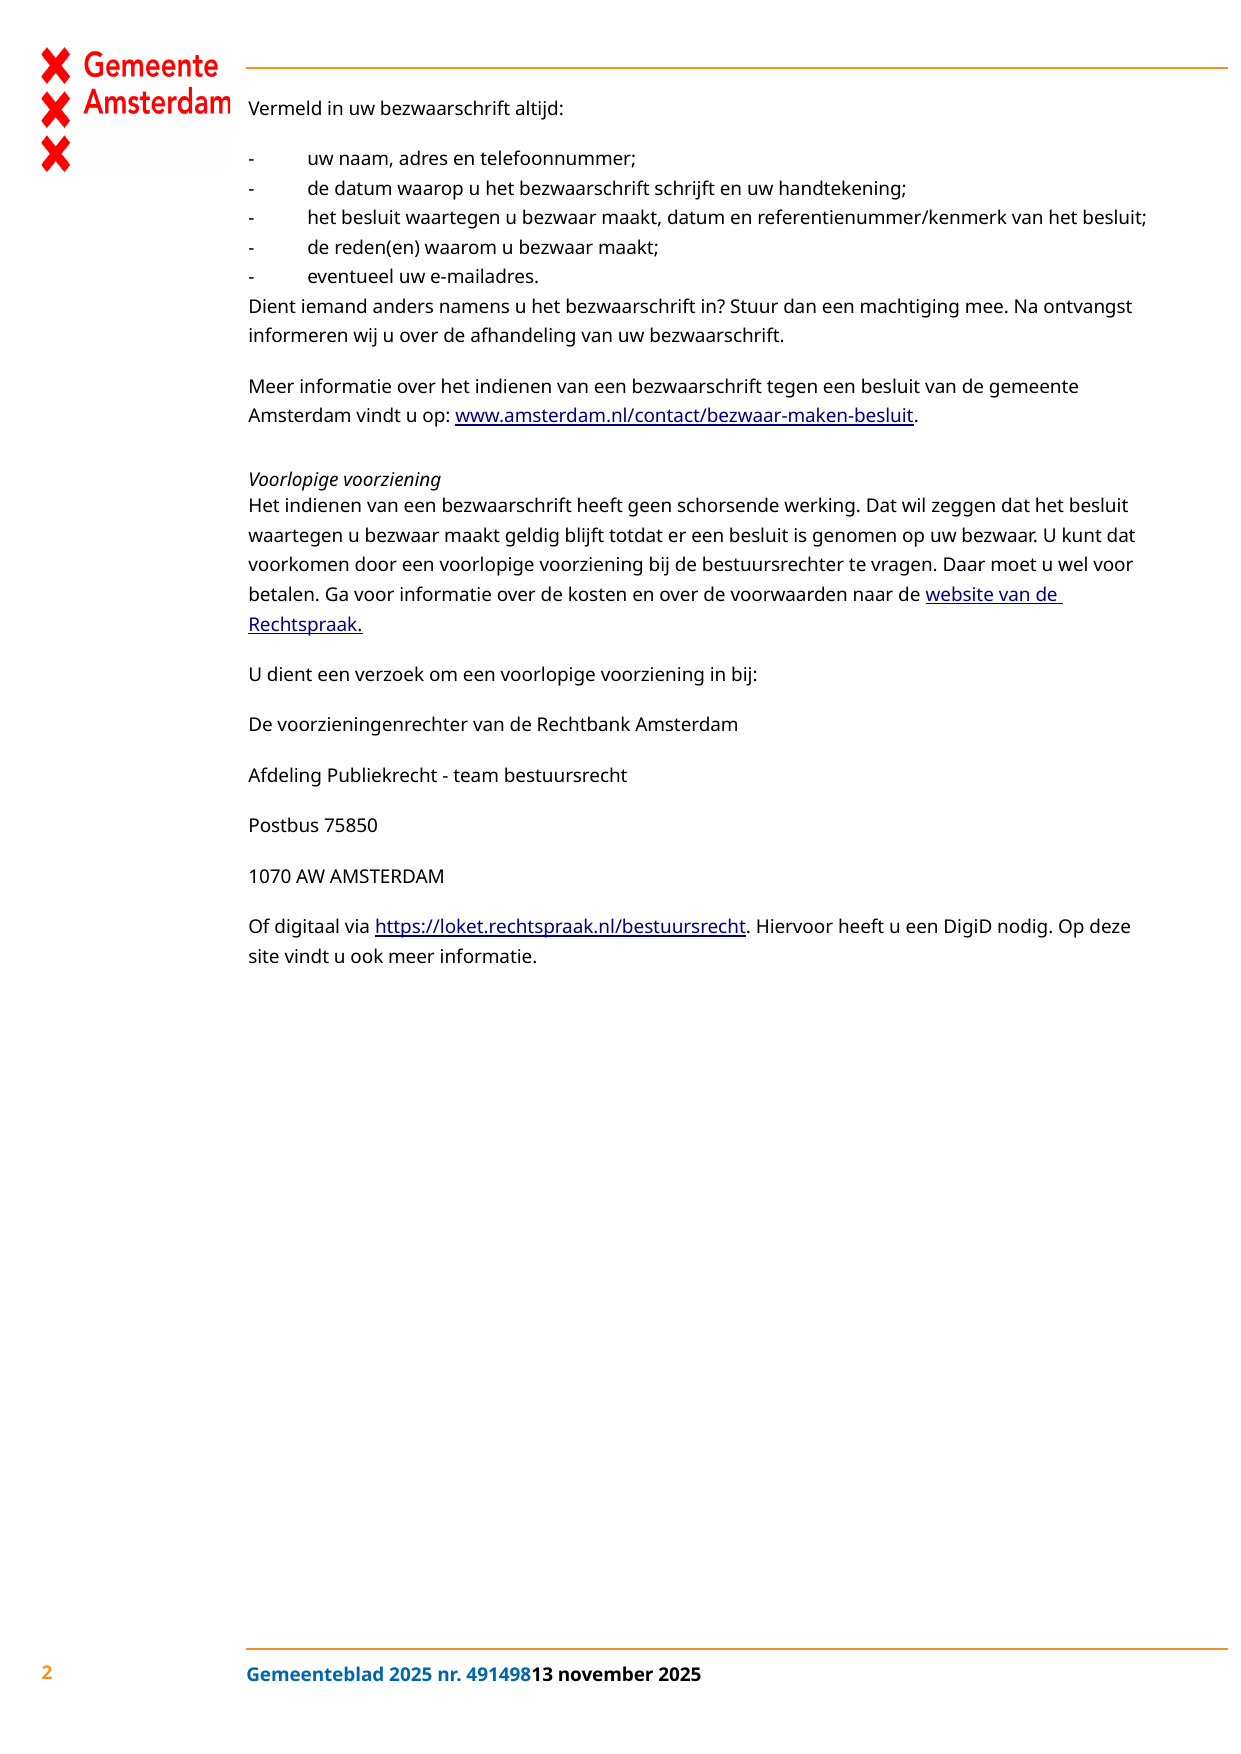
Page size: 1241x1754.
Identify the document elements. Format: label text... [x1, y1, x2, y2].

list de reden(en) waarom u bezwaar maakt; [248, 234, 1152, 260]
text Dient iemand anders namens u het bezwaarschrift in? Stuur dan een machtiging mee. Na ontvangst informeren wij u over de afhandeling van uw bezwaarschrift. [248, 293, 1152, 348]
text 1070 AW AMSTERDAM [248, 863, 1152, 888]
list uw naam, adres en telefoonnummer; [248, 145, 1152, 171]
picture [41, 47, 231, 172]
list het besluit waartegen u bezwaar maakt, datum en referentienummer/kenmerk van het besluit; [248, 204, 1152, 230]
list eventueel uw e-mailadres. [248, 263, 1152, 289]
text De voorzieningenrechter van de Rechtbank Amsterdam [248, 712, 1152, 737]
text U dient een verzoek om een voorlopige voorziening in bij: [248, 661, 1152, 687]
text Afdeling Publiekrecht - team bestuursrecht [248, 762, 1152, 788]
list de datum waarop u het bezwaarschrift schrijft en uw handtekening; [248, 175, 1152, 201]
text Of digitaal via https://loket.rechtspraak.nl/bestuursrecht. Hiervoor heeft u een DigiD nodig. Op deze site vindt u ook meer informatie. [248, 913, 1152, 968]
text Het indienen van een bezwaarschrift heeft geen schorsende werking. Dat wil zeggen dat het besluit waartegen u bezwaar maakt geldig blijft totdat er een besluit is genomen op uw bezwaar. U kunt dat voorkomen door een voorlopige voorziening bij de bestuursrechter te vragen. Daar moet u wel voor betalen. Ga voor informatie over de kosten en over de voorwaarden naar de website van de Rechtspraak. [248, 492, 1152, 636]
text Vermeld in uw bezwaarschrift altijd: [248, 95, 1152, 121]
text Meer informatie over het indienen van een bezwaarschrift tegen een besluit van de gemeente Amsterdam vindt u op: www.amsterdam.nl/contact/bezwaar-maken-besluit. [248, 373, 1152, 428]
text Postbus 75850 [248, 812, 1152, 838]
text Voorlopige voorziening [248, 467, 1152, 492]
